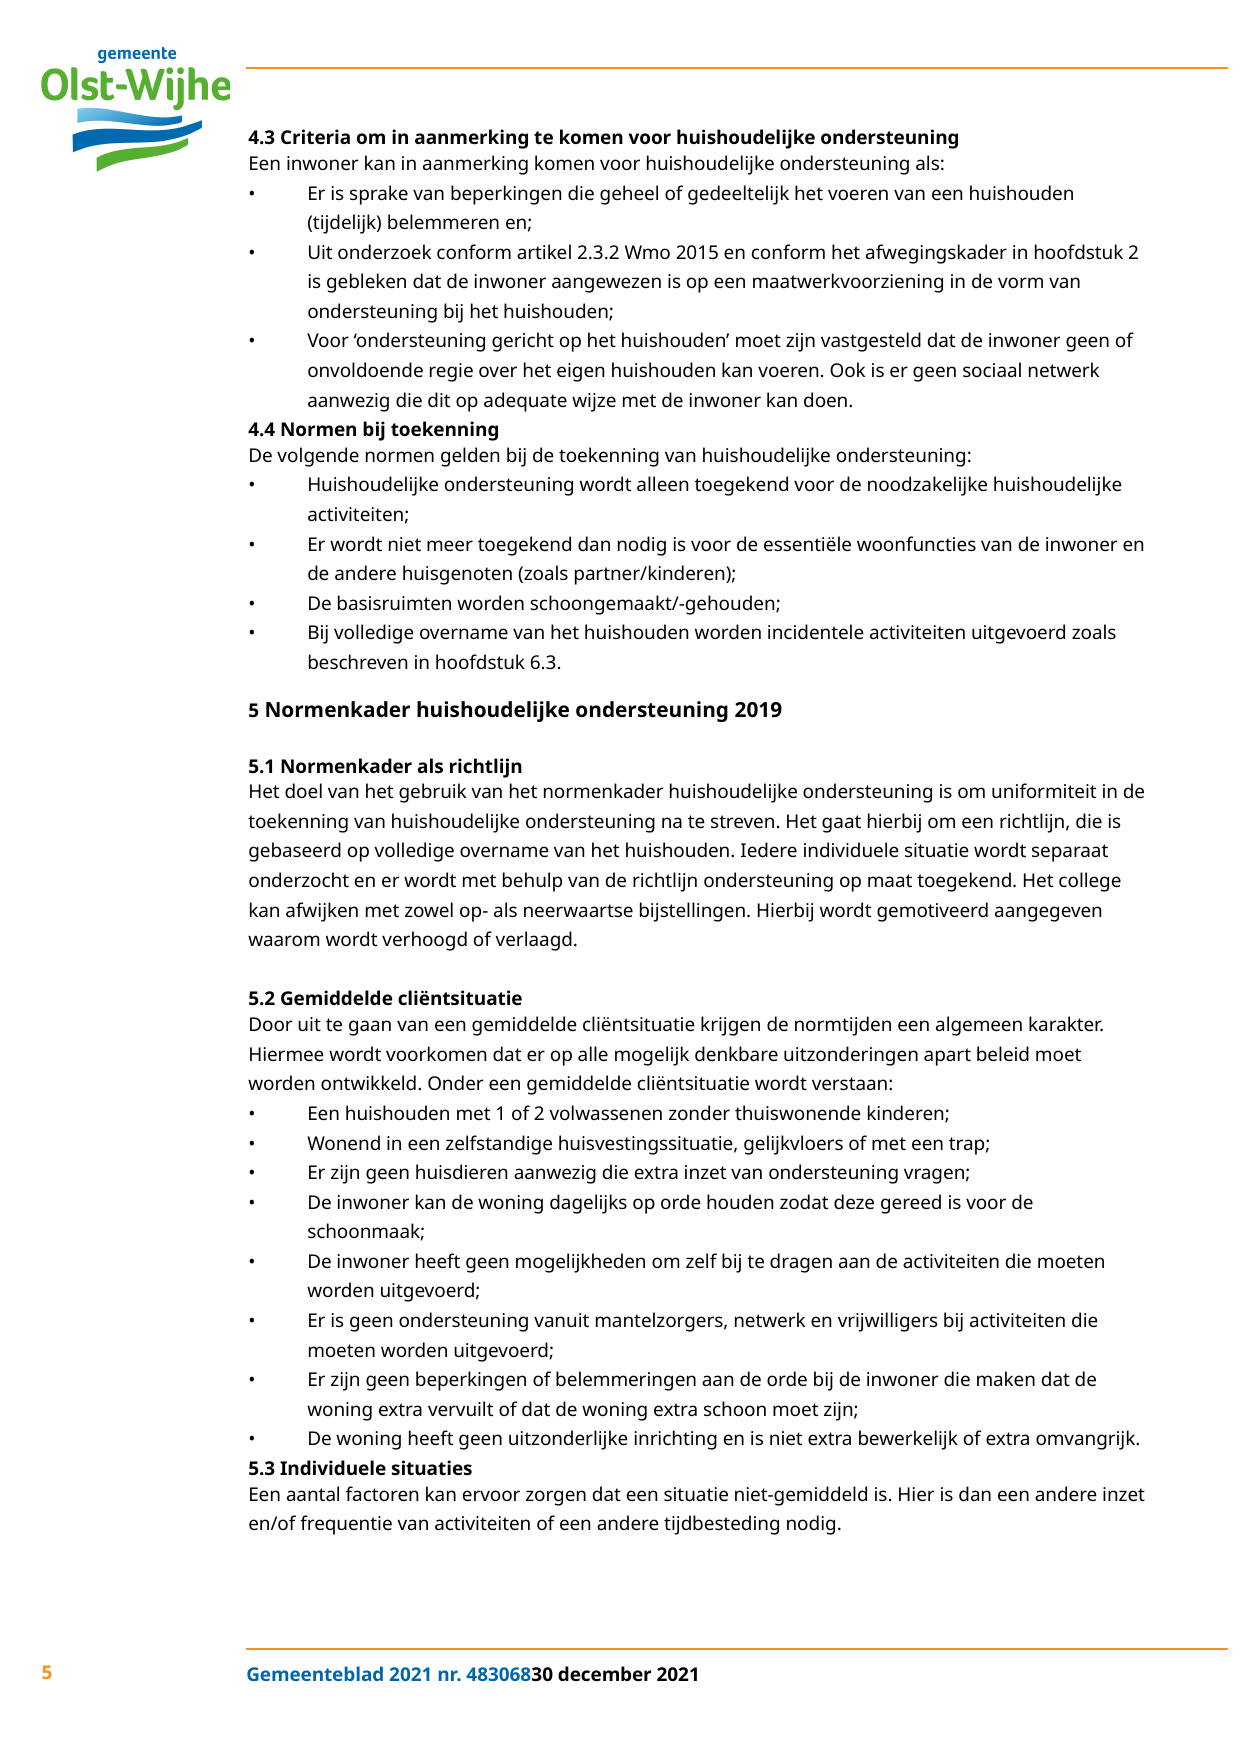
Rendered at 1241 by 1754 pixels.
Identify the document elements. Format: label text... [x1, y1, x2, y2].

text De volgende normen gelden bij de toekenning van huishoudelijke ondersteuning: [248, 442, 1152, 468]
list Er is sprake van beperkingen die geheel of gedeeltelijk het voeren van een huishouden (tijdelijk) belemmeren en; [248, 180, 1152, 235]
text Het doel van het gebruik van het normenkader huishoudelijke ondersteuning is om uniformiteit in de toekenning van huishoudelijke ondersteuning na te streven. Het gaat hierbij om een richtlijn, die is gebaseerd op volledige overname van het huishouden. Iedere individuele situatie wordt separaat onderzocht en er wordt met behulp van de richtlijn ondersteuning op maat toegekend. Het college kan afwijken met zowel op- als neerwaartse bijstellingen. Hierbij wordt gemotiveerd aangegeven waarom wordt verhoogd of verlaagd. [248, 778, 1152, 952]
text 5 Normenkader huishoudelijke ondersteuning 2019 [248, 695, 1152, 723]
list De woning heeft geen uitzonderlijke inrichting en is niet extra bewerkelijk of extra omvangrijk. [248, 1426, 1152, 1451]
text 4.4 Normen bij toekenning [248, 416, 1152, 442]
text 5.1 Normenkader als richtlijn [248, 753, 1152, 778]
list De inwoner kan de woning dagelijks op orde houden zodat deze gereed is voor de schoonmaak; [248, 1189, 1152, 1244]
text Een inwoner kan in aanmerking komen voor huishoudelijke ondersteuning als: [248, 150, 1152, 176]
list Wonend in een zelfstandige huisvestingssituatie, gelijkvloers of met een trap; [248, 1130, 1152, 1155]
list Bij volledige overname van het huishouden worden incidentele activiteiten uitgevoerd zoals beschreven in hoofdstuk 6.3. [248, 619, 1152, 675]
list Een huishouden met 1 of 2 volwassenen zonder thuiswonende kinderen; [248, 1100, 1152, 1126]
text 5.3 Individuele situaties [248, 1455, 1152, 1481]
text Door uit te gaan van een gemiddelde cliëntsituatie krijgen de normtijden een algemeen karakter. Hiermee wordt voorkomen dat er op alle mogelijk denkbare uitzonderingen apart beleid moet worden ontwikkeld. Onder een gemiddelde cliëntsituatie wordt verstaan: [248, 1011, 1152, 1096]
list Voor ‘ondersteuning gericht op het huishouden’ moet zijn vastgesteld dat de inwoner geen of onvoldoende regie over het eigen huishouden kan voeren. Ook is er geen sociaal netwerk aanwezig die dit op adequate wijze met de inwoner kan doen. [248, 328, 1152, 412]
list Er zijn geen huisdieren aanwezig die extra inzet van ondersteuning vragen; [248, 1159, 1152, 1185]
list De inwoner heeft geen mogelijkheden om zelf bij te dragen aan de activiteiten die moeten worden uitgevoerd; [248, 1248, 1152, 1303]
list Er is geen ondersteuning vanuit mantelzorgers, netwerk en vrijwilligers bij activiteiten die moeten worden uitgevoerd; [248, 1307, 1152, 1362]
picture [41, 47, 231, 172]
list Huishoudelijke ondersteuning wordt alleen toegekend voor de noodzakelijke huishoudelijke activiteiten; [248, 472, 1152, 527]
list Er zijn geen beperkingen of belemmeringen aan de orde bij de inwoner die maken dat de woning extra vervuilt of dat de woning extra schoon moet zijn; [248, 1366, 1152, 1422]
list De basisruimten worden schoongemaakt/-gehouden; [248, 590, 1152, 616]
text Een aantal factoren kan ervoor zorgen dat een situatie niet-gemiddeld is. Hier is dan een andere inzet en/of frequentie van activiteiten of een andere tijdbesteding nodig. [248, 1481, 1152, 1536]
list Uit onderzoek conform artikel 2.3.2 Wmo 2015 en conform het afwegingskader in hoofdstuk 2 is gebleken dat de inwoner aangewezen is op een maatwerkvoorziening in de vorm van ondersteuning bij het huishouden; [248, 239, 1152, 324]
text 5.2 Gemiddelde cliëntsituatie [248, 986, 1152, 1011]
list Er wordt niet meer toegekend dan nodig is voor de essentiële woonfuncties van de inwoner en de andere huisgenoten (zoals partner/kinderen); [248, 531, 1152, 586]
text 4.3 Criteria om in aanmerking te komen voor huishoudelijke ondersteuning [248, 124, 1152, 150]
